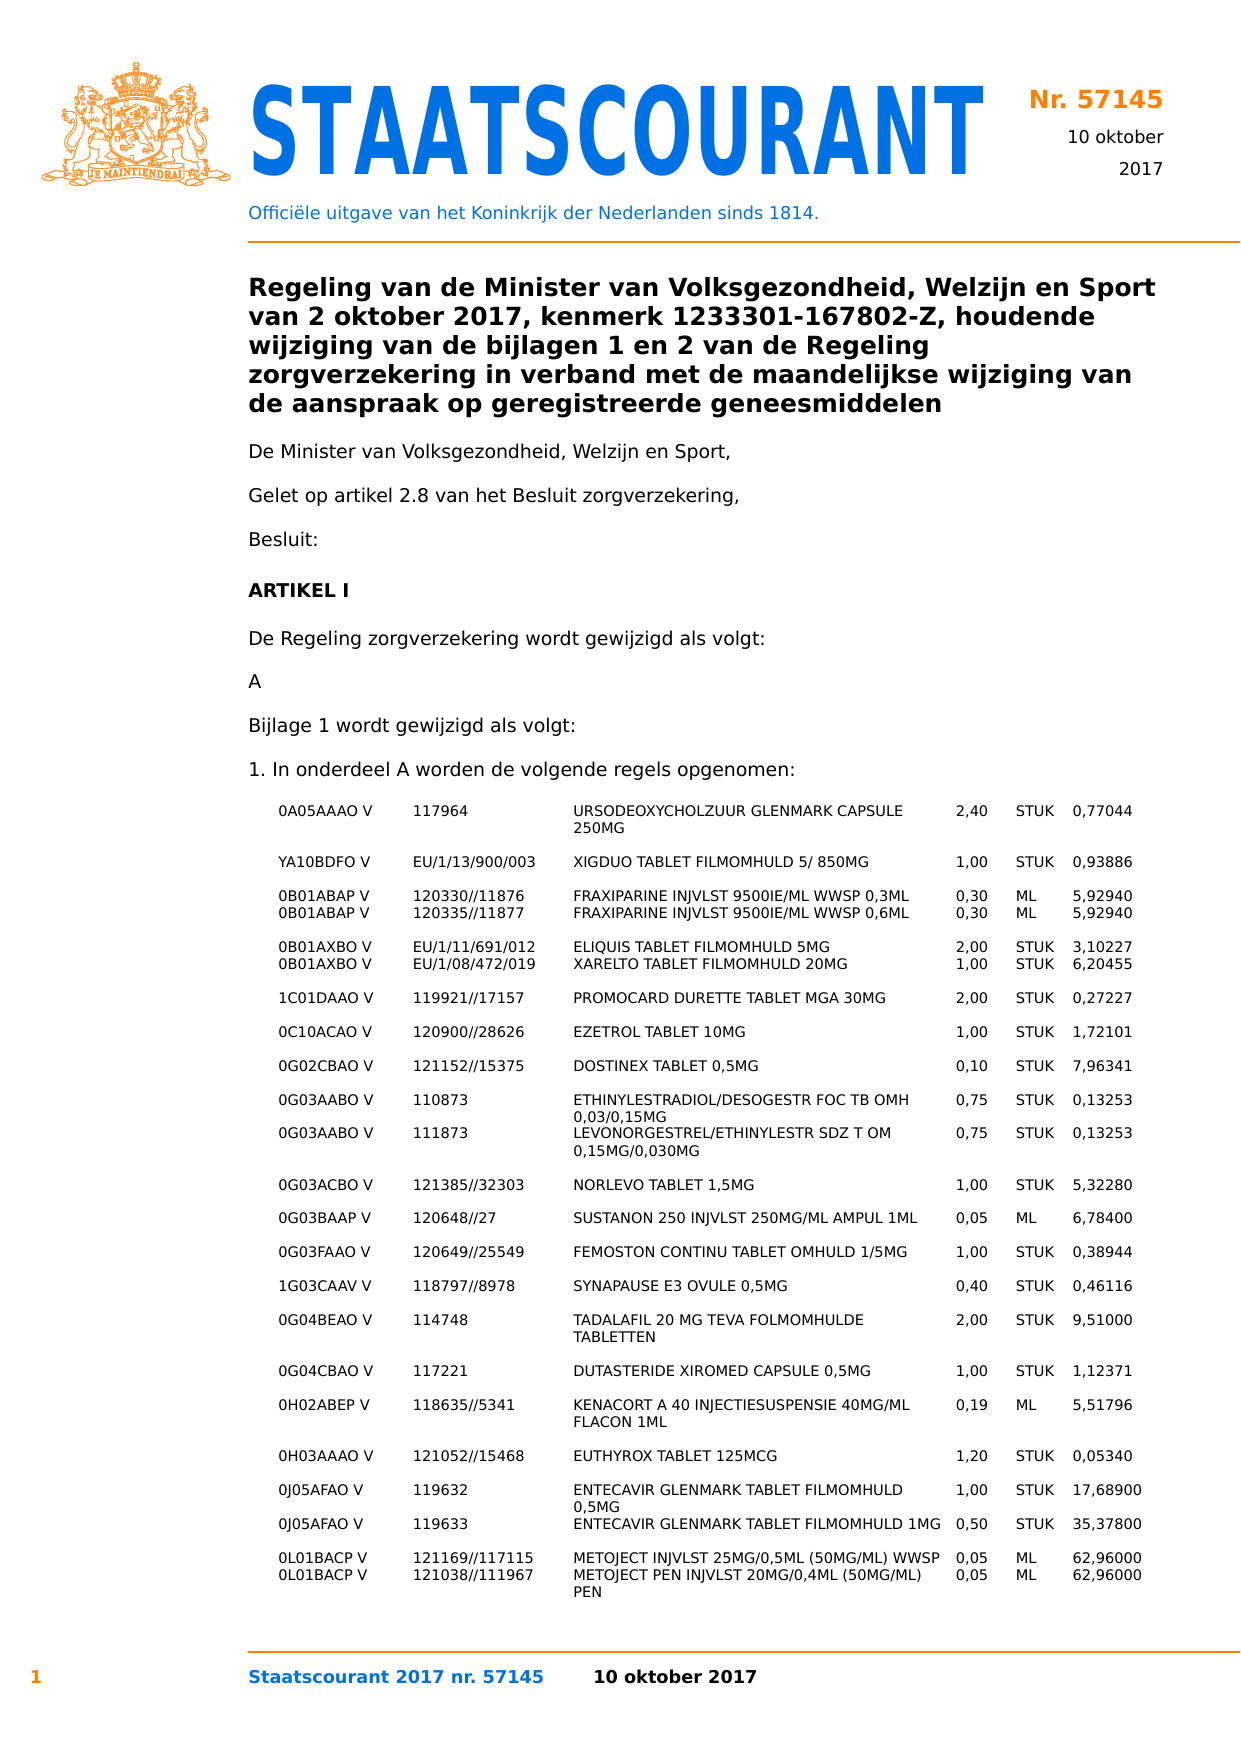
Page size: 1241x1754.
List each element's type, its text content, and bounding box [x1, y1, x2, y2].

table_cell [1010, 1346, 1066, 1363]
table_cell [407, 922, 567, 939]
table_header [25, 62, 248, 241]
table_cell 35,37800 [1066, 1516, 1163, 1533]
table_cell 10 oktober [998, 121, 1240, 153]
table_cell 0,05 [950, 1550, 1010, 1567]
table_cell 0,10 [950, 1058, 1010, 1074]
table_cell [567, 1431, 949, 1448]
table_cell [407, 1075, 567, 1091]
table_header 2,40 [950, 803, 1010, 837]
table_cell 0J05AFAO V [278, 1482, 407, 1516]
table_cell 5,92940 [1066, 888, 1163, 905]
table_cell [407, 1041, 567, 1057]
table_cell 111873 [407, 1125, 567, 1159]
table_cell [1066, 871, 1163, 888]
table_cell [407, 1346, 567, 1363]
table_cell [1010, 837, 1066, 854]
table_cell [1010, 1295, 1066, 1312]
table_cell [1010, 1227, 1066, 1244]
table_cell 121038//111967 [407, 1567, 567, 1601]
text 1. In onderdeel A worden de volgende regels opgenomen: [248, 759, 1163, 781]
table_cell KENACORT A 40 INJECTIESUSPENSIE 40MG/ML FLACON 1ML [567, 1397, 949, 1431]
table_cell [950, 1465, 1010, 1482]
table_cell [567, 1346, 949, 1363]
text De Regeling zorgverzekering wordt gewijzigd als volgt: [248, 627, 1163, 649]
table_cell 0,30 [950, 888, 1010, 905]
table_cell EZETROL TABLET 10MG [567, 1024, 949, 1041]
table_cell [278, 1193, 407, 1210]
table_cell 5,92940 [1066, 905, 1163, 922]
table_cell 0G03ACBO V [278, 1176, 407, 1193]
text Gelet op artikel 2.8 van het Besluit zorgverzekering, [248, 484, 1163, 507]
table_cell 121152//15375 [407, 1058, 567, 1074]
table_cell DUTASTERIDE XIROMED CAPSULE 0,5MG [567, 1363, 949, 1380]
table_cell [407, 1007, 567, 1023]
table_cell TADALAFIL 20 MG TEVA FOLMOMHULDE TABLETTEN [567, 1312, 949, 1346]
text A [248, 671, 1163, 693]
table_cell [1010, 1193, 1066, 1210]
table_cell ML [1010, 1397, 1066, 1431]
table_cell [278, 1380, 407, 1397]
table_cell [1010, 1465, 1066, 1482]
table_cell [278, 1227, 407, 1244]
table_cell [1066, 1261, 1163, 1278]
table_cell [567, 1159, 949, 1176]
table_cell SYNAPAUSE E3 OVULE 0,5MG [567, 1278, 949, 1295]
table_cell XARELTO TABLET FILMOMHULD 20MG [567, 956, 949, 973]
table_cell [1010, 871, 1066, 888]
table_cell [567, 922, 949, 939]
table_cell 0,19 [950, 1397, 1010, 1431]
table_cell 62,96000 [1066, 1550, 1163, 1567]
table_cell 0G03AABO V [278, 1125, 407, 1159]
table_cell 2,00 [950, 939, 1010, 956]
table_cell [1010, 1533, 1066, 1550]
table_cell 17,68900 [1066, 1482, 1163, 1516]
table_cell 114748 [407, 1312, 567, 1346]
table_cell 7,96341 [1066, 1058, 1163, 1074]
table_cell YA10BDFO V [278, 854, 407, 871]
table_cell [950, 973, 1010, 989]
table_cell 0G03BAAP V [278, 1210, 407, 1227]
table_cell [567, 1380, 949, 1397]
table_cell STUK [1010, 1516, 1066, 1533]
table_cell [567, 1465, 949, 1482]
table_cell 0B01AXBO V [278, 939, 407, 956]
subtitle Regeling van de Minister van Volksgezondheid, Welzijn en Sport van 2 oktober 2017, kenmerk 1233301-167802-Z, houdende wijziging van de bijlagen 1 en 2 van de Regeling zorgverzekering in verband met de maandelijkse wijziging van de aanspraak op geregistreerde geneesmiddelen [248, 273, 1163, 419]
table_cell [407, 837, 567, 854]
table_cell 0B01AXBO V [278, 956, 407, 973]
table_cell 0B01ABAP V [278, 905, 407, 922]
table_cell 1,00 [950, 1176, 1010, 1193]
table_cell 9,51000 [1066, 1312, 1163, 1346]
table_cell ELIQUIS TABLET FILMOMHULD 5MG [567, 939, 949, 956]
table_cell [278, 1007, 407, 1023]
table_header STUK [1010, 803, 1066, 837]
table_cell [950, 1007, 1010, 1023]
table_cell 0,93886 [1066, 854, 1163, 871]
table_cell [278, 1295, 407, 1312]
table_cell 0,05340 [1066, 1448, 1163, 1465]
table_cell 0J05AFAO V [278, 1516, 407, 1533]
table_cell 0L01BACP V [278, 1550, 407, 1567]
table_cell [567, 1075, 949, 1091]
table_cell FRAXIPARINE INJVLST 9500IE/ML WWSP 0,3ML [567, 888, 949, 905]
table_cell 0,38944 [1066, 1244, 1163, 1261]
table_header Nr. 57145 [998, 62, 1240, 121]
table_cell 118797//8978 [407, 1278, 567, 1295]
table_cell 62,96000 [1066, 1567, 1163, 1601]
table_cell [950, 871, 1010, 888]
table_cell [950, 1041, 1010, 1057]
table_cell STUK [1010, 854, 1066, 871]
table_cell [567, 837, 949, 854]
table_cell [1066, 1380, 1163, 1397]
table_cell [1010, 1159, 1066, 1176]
table_cell 1,00 [950, 956, 1010, 973]
table_cell [1066, 1346, 1163, 1363]
table_cell STUK [1010, 1176, 1066, 1193]
table_cell 0,46116 [1066, 1278, 1163, 1295]
table_cell 2017 [998, 153, 1240, 203]
table_cell SUSTANON 250 INJVLST 250MG/ML AMPUL 1ML [567, 1210, 949, 1227]
table_cell [950, 1380, 1010, 1397]
table_cell 5,51796 [1066, 1397, 1163, 1431]
table_cell 0H02ABEP V [278, 1397, 407, 1431]
table_cell 120330//11876 [407, 888, 567, 905]
table_cell STUK [1010, 1312, 1066, 1346]
table_cell [407, 1159, 567, 1176]
table_cell [567, 871, 949, 888]
table_cell [407, 1193, 567, 1210]
table_cell EU/1/08/472/019 [407, 956, 567, 973]
table_cell 5,32280 [1066, 1176, 1163, 1193]
table_cell 1G03CAAV V [278, 1278, 407, 1295]
table_cell ML [1010, 1550, 1066, 1567]
text De Minister van Volksgezondheid, Welzijn en Sport, [248, 441, 1163, 463]
table_cell 120900//28626 [407, 1024, 567, 1041]
table_cell [1010, 1431, 1066, 1448]
table_cell 0L01BACP V [278, 1567, 407, 1601]
table_cell [1066, 1007, 1163, 1023]
table_cell [567, 1227, 949, 1244]
table_cell [407, 1261, 567, 1278]
table_cell [950, 1159, 1010, 1176]
table_cell 0G02CBAO V [278, 1058, 407, 1074]
table_cell STUK [1010, 1058, 1066, 1074]
table_cell [1066, 1431, 1163, 1448]
table_cell [278, 1431, 407, 1448]
table_cell [1066, 1533, 1163, 1550]
table_cell 1,00 [950, 1363, 1010, 1380]
table_cell 2,00 [950, 990, 1010, 1007]
table_cell STUK [1010, 1125, 1066, 1159]
table_cell [1010, 1261, 1066, 1278]
table_cell [278, 973, 407, 989]
table_cell ENTECAVIR GLENMARK TABLET FILMOMHULD 0,5MG [567, 1482, 949, 1516]
table_cell FEMOSTON CONTINU TABLET OMHULD 1/5MG [567, 1244, 949, 1261]
table_cell [278, 922, 407, 939]
table_cell 0B01ABAP V [278, 888, 407, 905]
table_cell 120335//11877 [407, 905, 567, 922]
table_cell [278, 1346, 407, 1363]
table_cell 121169//117115 [407, 1550, 567, 1567]
table_cell 1,00 [950, 854, 1010, 871]
table_cell [950, 1346, 1010, 1363]
table_cell [1010, 922, 1066, 939]
table_cell 1,00 [950, 1244, 1010, 1261]
table_cell 1,00 [950, 1024, 1010, 1041]
table_cell [950, 1295, 1010, 1312]
table_cell STUK [1010, 939, 1066, 956]
table_cell STUK [1010, 990, 1066, 1007]
table_cell STUK [1010, 956, 1066, 973]
table_cell [950, 1075, 1010, 1091]
table_cell ML [1010, 905, 1066, 922]
table_cell [950, 1533, 1010, 1550]
table_cell LEVONORGESTREL/ETHINYLESTR SDZ T OM 0,15MG/0,030MG [567, 1125, 949, 1159]
table_cell [1066, 922, 1163, 939]
table_cell 110873 [407, 1091, 567, 1125]
table_cell 119633 [407, 1516, 567, 1533]
table_header 117964 [407, 803, 567, 837]
table_cell ML [1010, 888, 1066, 905]
table_cell [278, 1075, 407, 1091]
table_cell METOJECT PEN INJVLST 20MG/0,4ML (50MG/ML) PEN [567, 1567, 949, 1601]
table_cell [567, 1007, 949, 1023]
table_header 0A05AAAO V [278, 803, 407, 837]
table_cell [950, 1193, 1010, 1210]
table_cell 119921//17157 [407, 990, 567, 1007]
table_cell [278, 837, 407, 854]
table_cell [1066, 837, 1163, 854]
table_cell EUTHYROX TABLET 125MCG [567, 1448, 949, 1465]
table_cell [278, 1159, 407, 1176]
table_cell [567, 1193, 949, 1210]
table_cell 0,27227 [1066, 990, 1163, 1007]
table_cell [567, 1533, 949, 1550]
table_cell [1010, 1380, 1066, 1397]
table_cell [567, 1041, 949, 1057]
table_cell [950, 922, 1010, 939]
table_cell ML [1010, 1567, 1066, 1601]
table_cell [407, 1533, 567, 1550]
table_cell 0G03AABO V [278, 1091, 407, 1125]
table_cell STUK [1010, 1363, 1066, 1380]
table_cell [1066, 973, 1163, 989]
table_cell 0,05 [950, 1210, 1010, 1227]
table_cell DOSTINEX TABLET 0,5MG [567, 1058, 949, 1074]
table_cell 0G03FAAO V [278, 1244, 407, 1261]
table_cell 121385//32303 [407, 1176, 567, 1193]
table_cell 119632 [407, 1482, 567, 1516]
table_cell [1010, 1041, 1066, 1057]
table_cell NORLEVO TABLET 1,5MG [567, 1176, 949, 1193]
table_cell [950, 1261, 1010, 1278]
table_cell [950, 1431, 1010, 1448]
table_cell PROMOCARD DURETTE TABLET MGA 30MG [567, 990, 949, 1007]
table_cell 118635//5341 [407, 1397, 567, 1431]
table_cell 0,40 [950, 1278, 1010, 1295]
table_cell [278, 1533, 407, 1550]
table_cell FRAXIPARINE INJVLST 9500IE/ML WWSP 0,6ML [567, 905, 949, 922]
table_cell [1010, 973, 1066, 989]
table_cell 1,00 [950, 1482, 1010, 1516]
table_cell 1C01DAAO V [278, 990, 407, 1007]
table_cell 0,05 [950, 1567, 1010, 1601]
table_cell ML [1010, 1210, 1066, 1227]
table_cell Officiële uitgave van het Koninkrijk der Nederlanden sinds 1814. [248, 203, 1240, 241]
table_cell [1066, 1227, 1163, 1244]
table_cell [1066, 1465, 1163, 1482]
table_cell 0,50 [950, 1516, 1010, 1533]
table_cell STUK [1010, 1482, 1066, 1516]
table_cell [1010, 1075, 1066, 1091]
subtitle ARTIKEL I [248, 580, 1163, 602]
table_cell METOJECT INJVLST 25MG/0,5ML (50MG/ML) WWSP [567, 1550, 949, 1567]
table_header STAATSCOURANT [248, 62, 998, 203]
table_cell [1066, 1295, 1163, 1312]
text Besluit: [248, 528, 1163, 550]
table_cell 0G04CBAO V [278, 1363, 407, 1380]
table_cell 1,72101 [1066, 1024, 1163, 1041]
picture [41, 62, 231, 186]
table_cell 6,78400 [1066, 1210, 1163, 1227]
table_cell [278, 1261, 407, 1278]
table_cell EU/1/13/900/003 [407, 854, 567, 871]
table_cell STUK [1010, 1278, 1066, 1295]
table_cell [278, 1041, 407, 1057]
table_cell 0H03AAAO V [278, 1448, 407, 1465]
table_cell ENTECAVIR GLENMARK TABLET FILMOMHULD 1MG [567, 1516, 949, 1533]
table_cell STUK [1010, 1024, 1066, 1041]
table_header 0,77044 [1066, 803, 1163, 837]
table_cell [278, 1465, 407, 1482]
table_cell XIGDUO TABLET FILMOMHULD 5/ 850MG [567, 854, 949, 871]
table_cell 0,13253 [1066, 1091, 1163, 1125]
table_cell [567, 1295, 949, 1312]
table_cell [407, 1465, 567, 1482]
table_cell STUK [1010, 1091, 1066, 1125]
text Bijlage 1 wordt gewijzigd als volgt: [248, 715, 1163, 737]
table_cell [407, 1431, 567, 1448]
table_cell EU/1/11/691/012 [407, 939, 567, 956]
table_cell [1066, 1159, 1163, 1176]
table_cell 1,20 [950, 1448, 1010, 1465]
table_cell STUK [1010, 1244, 1066, 1261]
table_cell [407, 871, 567, 888]
table_cell [1066, 1075, 1163, 1091]
table_cell [278, 871, 407, 888]
table_cell 120649//25549 [407, 1244, 567, 1261]
table_cell 0,30 [950, 905, 1010, 922]
table_cell 117221 [407, 1363, 567, 1380]
table_cell 1,12371 [1066, 1363, 1163, 1380]
table_cell ETHINYLESTRADIOL/DESOGESTR FOC TB OMH 0,03/0,15MG [567, 1091, 949, 1125]
table_cell [950, 837, 1010, 854]
table_cell 120648//27 [407, 1210, 567, 1227]
table_cell [1066, 1041, 1163, 1057]
table_cell 6,20455 [1066, 956, 1163, 973]
table_cell 121052//15468 [407, 1448, 567, 1465]
table_cell [407, 1380, 567, 1397]
table_cell [1010, 1007, 1066, 1023]
table_cell 0C10ACAO V [278, 1024, 407, 1041]
table_cell 3,10227 [1066, 939, 1163, 956]
table_cell 0,13253 [1066, 1125, 1163, 1159]
table_cell [407, 973, 567, 989]
table_cell [407, 1295, 567, 1312]
table_cell 2,00 [950, 1312, 1010, 1346]
table_cell STUK [1010, 1448, 1066, 1465]
table_cell [950, 1227, 1010, 1244]
table_cell 0,75 [950, 1125, 1010, 1159]
table_cell 0,75 [950, 1091, 1010, 1125]
table_cell [1066, 1193, 1163, 1210]
table_cell [567, 973, 949, 989]
table_cell [567, 1261, 949, 1278]
table_header URSODEOXYCHOLZUUR GLENMARK CAPSULE 250MG [567, 803, 949, 837]
table_cell [407, 1227, 567, 1244]
table_cell 0G04BEAO V [278, 1312, 407, 1346]
